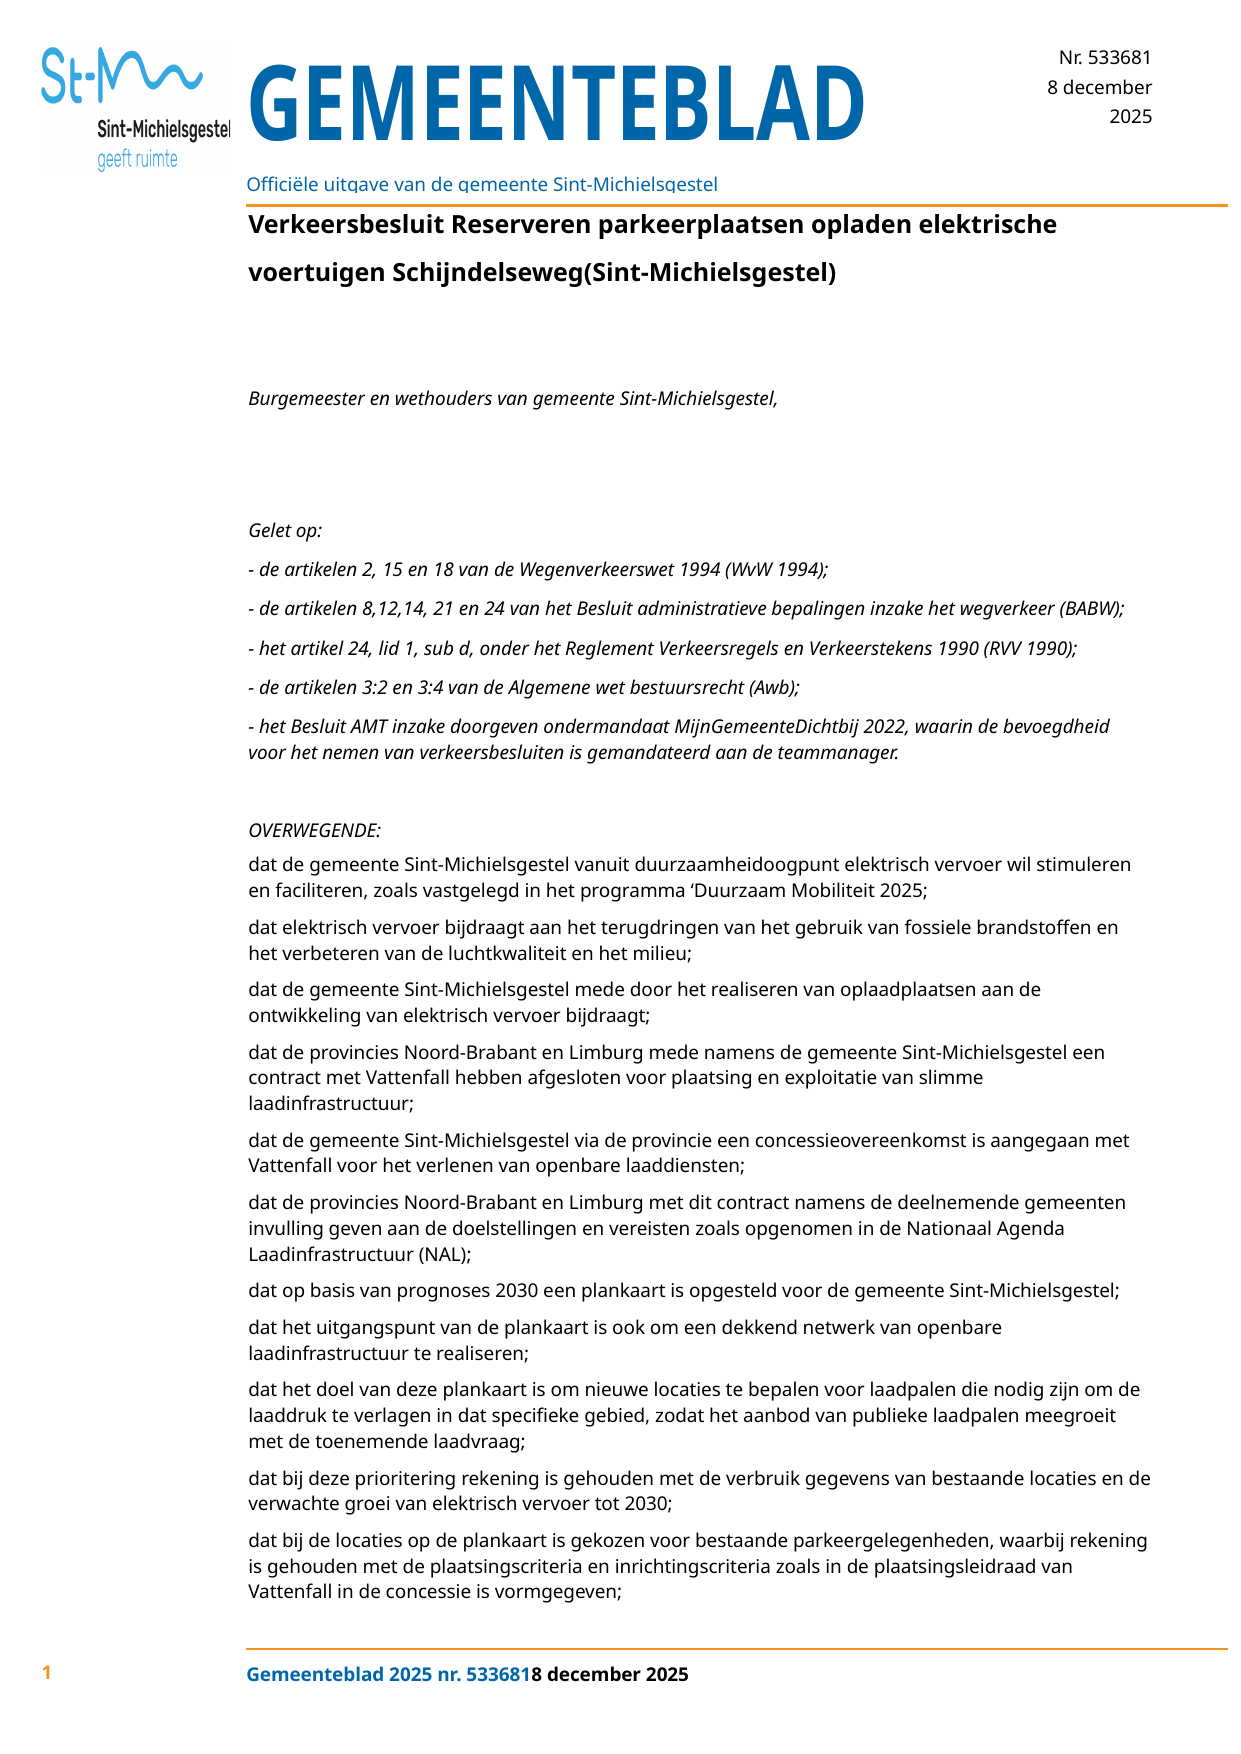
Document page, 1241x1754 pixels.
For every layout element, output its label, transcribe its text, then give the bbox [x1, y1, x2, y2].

text dat de gemeente Sint-Michielsgestel vanuit duurzaamheidoogpunt elektrisch vervoer wil stimuleren en faciliteren, zoals vastgelegd in het programma ‘Duurzaam Mobiliteit 2025; [248, 852, 1152, 903]
text OVERWEGENDE: [248, 818, 1152, 843]
text dat het uitgangspunt van de plankaart is ook om een dekkend netwerk van openbare laadinfrastructuur te realiseren; [248, 1314, 1152, 1366]
text Verkeersbesluit Reserveren parkeerplaatsen opladen elektrische voertuigen Schijndelseweg(Sint-Michielsgestel) [248, 207, 1152, 288]
text - het Besluit AMT inzake doorgeven ondermandaat MijnGemeenteDichtbij 2022, waarin de bevoegdheid voor het nemen van verkeersbesluiten is gemandateerd aan de teammanager. [248, 713, 1152, 765]
text - de artikelen 2, 15 en 18 van de Wegenverkeerswet 1994 (WvW 1994); [248, 556, 1152, 582]
text - het artikel 24, lid 1, sub d, onder het Reglement Verkeersregels en Verkeerstekens 1990 (RVV 1990); [248, 635, 1152, 661]
text dat op basis van prognoses 2030 een plankaart is opgesteld voor de gemeente Sint-Michielsgestel; [248, 1277, 1152, 1303]
text - de artikelen 3:2 en 3:4 van de Algemene wet bestuursrecht (Awb); [248, 674, 1152, 700]
text dat de gemeente Sint-Michielsgestel via de provincie een concessieovereenkomst is aangegaan met Vattenfall voor het verlenen van openbare laaddiensten; [248, 1127, 1152, 1178]
text - de artikelen 8,12,14, 21 en 24 van het Besluit administratieve bepalingen inzake het wegverkeer (BABW); [248, 596, 1152, 621]
text dat de provincies Noord-Brabant en Limburg met dit contract namens de deelnemende gemeenten invulling geven aan de doelstellingen en vereisten zoals opgenomen in de Nationaal Agenda Laadinfrastructuur (NAL); [248, 1189, 1152, 1267]
text dat de provincies Noord-Brabant en Limburg mede namens de gemeente Sint-Michielsgestel een contract met Vattenfall hebben afgesloten voor plaatsing en exploitatie van slimme laadinfrastructuur; [248, 1039, 1152, 1116]
text dat bij deze prioritering rekening is gehouden met de verbruik gegevens van bestaande locaties en de verwachte groei van elektrisch vervoer tot 2030; [248, 1465, 1152, 1516]
text dat de gemeente Sint-Michielsgestel mede door het realiseren van oplaadplaatsen aan de ontwikkeling van elektrisch vervoer bijdraagt; [248, 976, 1152, 1028]
text dat bij de locaties op de plankaart is gekozen voor bestaande parkeergelegenheden, waarbij rekening is gehouden met de plaatsingscriteria en inrichtingscriteria zoals in de plaatsingsleidraad van Vattenfall in de concessie is vormgegeven; [248, 1527, 1152, 1604]
text Burgemeester en wethouders van gemeente Sint-Michielsgestel, [248, 386, 1152, 411]
text dat elektrisch vervoer bijdraagt aan het terugdringen van het gebruik van fossiele brandstoffen en het verbeteren van de luchtkwaliteit en het milieu; [248, 914, 1152, 966]
text Gelet op: [248, 517, 1152, 543]
picture [41, 47, 231, 172]
text dat het doel van deze plankaart is om nieuwe locaties te bepalen voor laadpalen die nodig zijn om de laaddruk te verlagen in dat specifieke gebied, zodat het aanbod van publieke laadpalen meegroeit met de toenemende laadvraag; [248, 1377, 1152, 1454]
